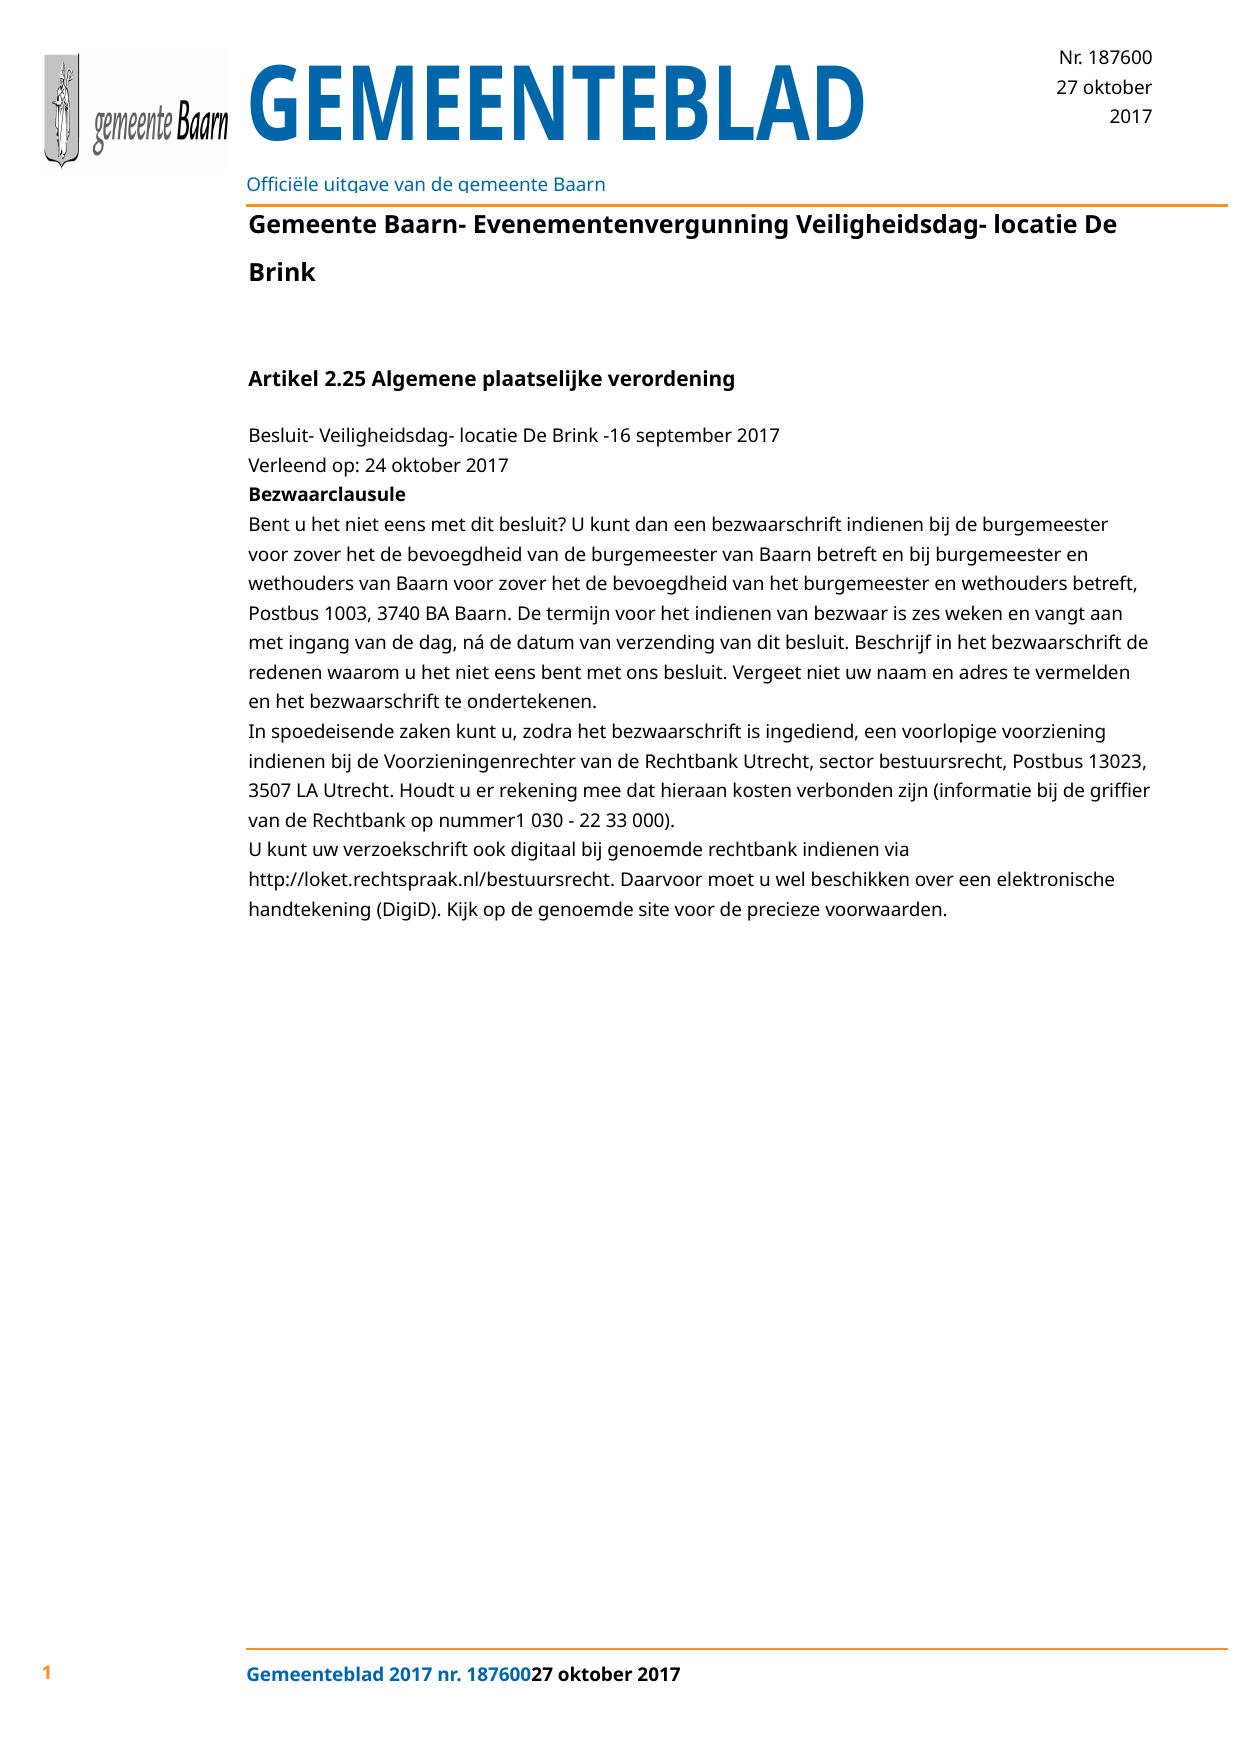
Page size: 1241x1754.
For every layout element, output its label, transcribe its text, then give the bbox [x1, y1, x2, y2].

text Bent u het niet eens met dit besluit? U kunt dan een bezwaarschrift indienen bij de burgemeester voor zover het de bevoegdheid van de burgemeester van Baarn betreft en bij burgemeester en wethouders van Baarn voor zover het de bevoegdheid van het burgemeester en wethouders betreft, Postbus 1003, 3740 BA Baarn. De termijn voor het indienen van bezwaar is zes weken en vangt aan met ingang van de dag, ná de datum van verzending van dit besluit. Beschrijf in het bezwaarschrift de redenen waarom u het niet eens bent met ons besluit. Vergeet niet uw naam en adres te vermelden en het bezwaarschrift te ondertekenen. [248, 511, 1152, 714]
text U kunt uw verzoekschrift ook digitaal bij genoemde rechtbank indienen via http://loket.rechtspraak.nl/bestuursrecht. Daarvoor moet u wel beschikken over een elektronische handtekening (DigiD). Kijk op de genoemde site voor de precieze voorwaarden. [248, 837, 1152, 922]
text Gemeente Baarn- Evenementenvergunning Veiligheidsdag- locatie De Brink [248, 207, 1152, 288]
text Artikel 2.25 Algemene plaatselijke verordening [248, 364, 1152, 393]
text Verleend op: 24 oktober 2017 [248, 452, 1152, 478]
text Besluit- Veiligheidsdag- locatie De Brink -16 september 2017 [248, 422, 1152, 448]
text Bezwaarclausule [248, 482, 1152, 507]
text In spoedeisende zaken kunt u, zodra het bezwaarschrift is ingediend, een voorlopige voorziening indienen bij de Voorzieningenrechter van de Rechtbank Utrecht, sector bestuursrecht, Postbus 13023, 3507 LA Utrecht. Houdt u er rekening mee dat hieraan kosten verbonden zijn (informatie bij de griffier van de Rechtbank op nummer1 030 - 22 33 000). [248, 718, 1152, 833]
picture [41, 47, 231, 172]
